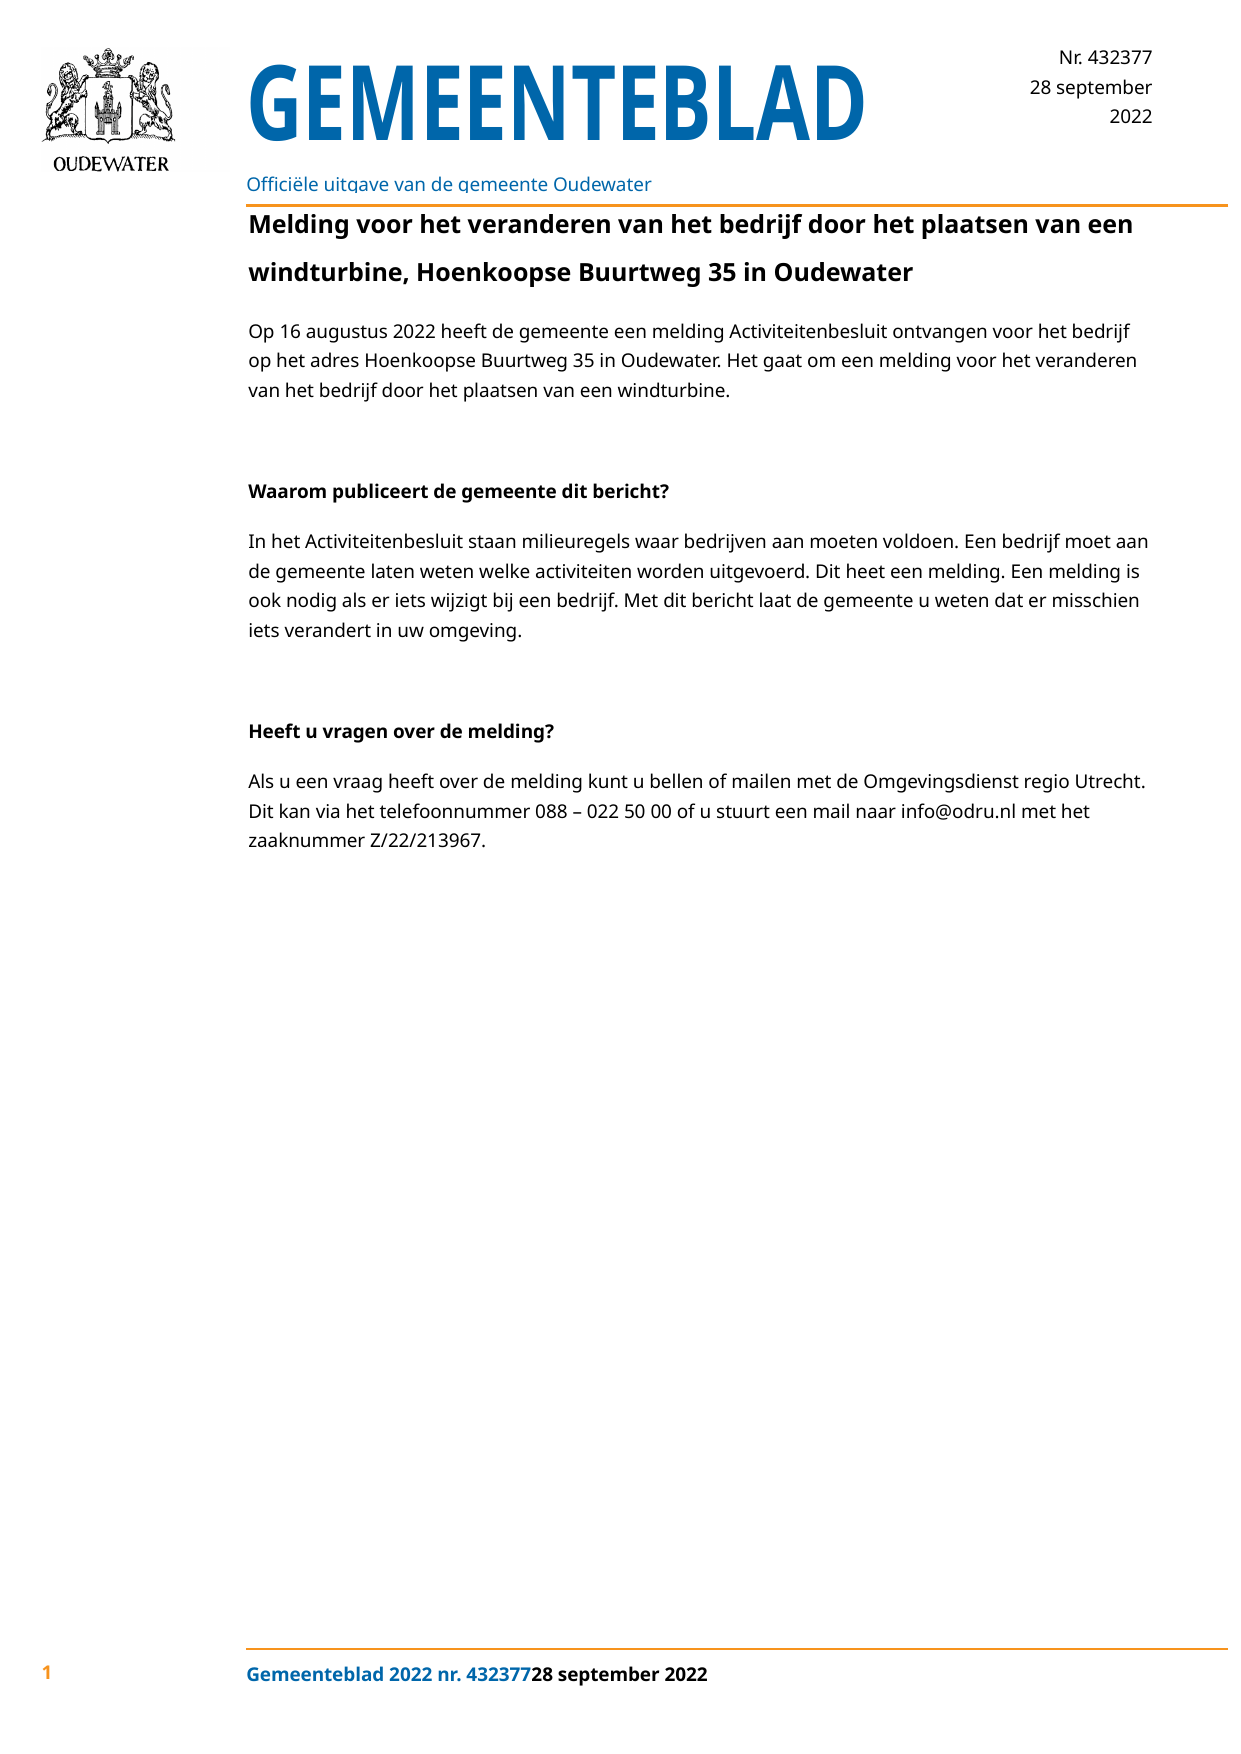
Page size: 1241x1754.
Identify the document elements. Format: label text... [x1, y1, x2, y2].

text Melding voor het veranderen van het bedrijf door het plaatsen van een windturbine, Hoenkoopse Buurtweg 35 in Oudewater [248, 207, 1152, 288]
text In het Activiteitenbesluit staan milieuregels waar bedrijven aan moeten voldoen. Een bedrijf moet aan de gemeente laten weten welke activiteiten worden uitgevoerd. Dit heet een melding. Een melding is ook nodig als er iets wijzigt bij een bedrijf. Met dit bericht laat de gemeente u weten dat er misschien iets verandert in uw omgeving. [248, 528, 1152, 643]
text Waarom publiceert de gemeente dit bericht? [248, 478, 1152, 504]
text Op 16 augustus 2022 heeft de gemeente een melding Activiteitenbesluit ontvangen voor het bedrijf op het adres Hoenkoopse Buurtweg 35 in Oudewater. Het gaat om een melding voor het veranderen van het bedrijf door het plaatsen van een windturbine. [248, 318, 1152, 403]
picture [41, 47, 231, 172]
text Als u een vraag heeft over de melding kunt u bellen of mailen met de Omgevingsdienst regio Utrecht. Dit kan via het telefoonnummer 088 – 022 50 00 of u stuurt een mail naar info@odru.nl met het zaaknummer Z/22/213967. [248, 768, 1152, 853]
text Heeft u vragen over de melding? [248, 718, 1152, 744]
